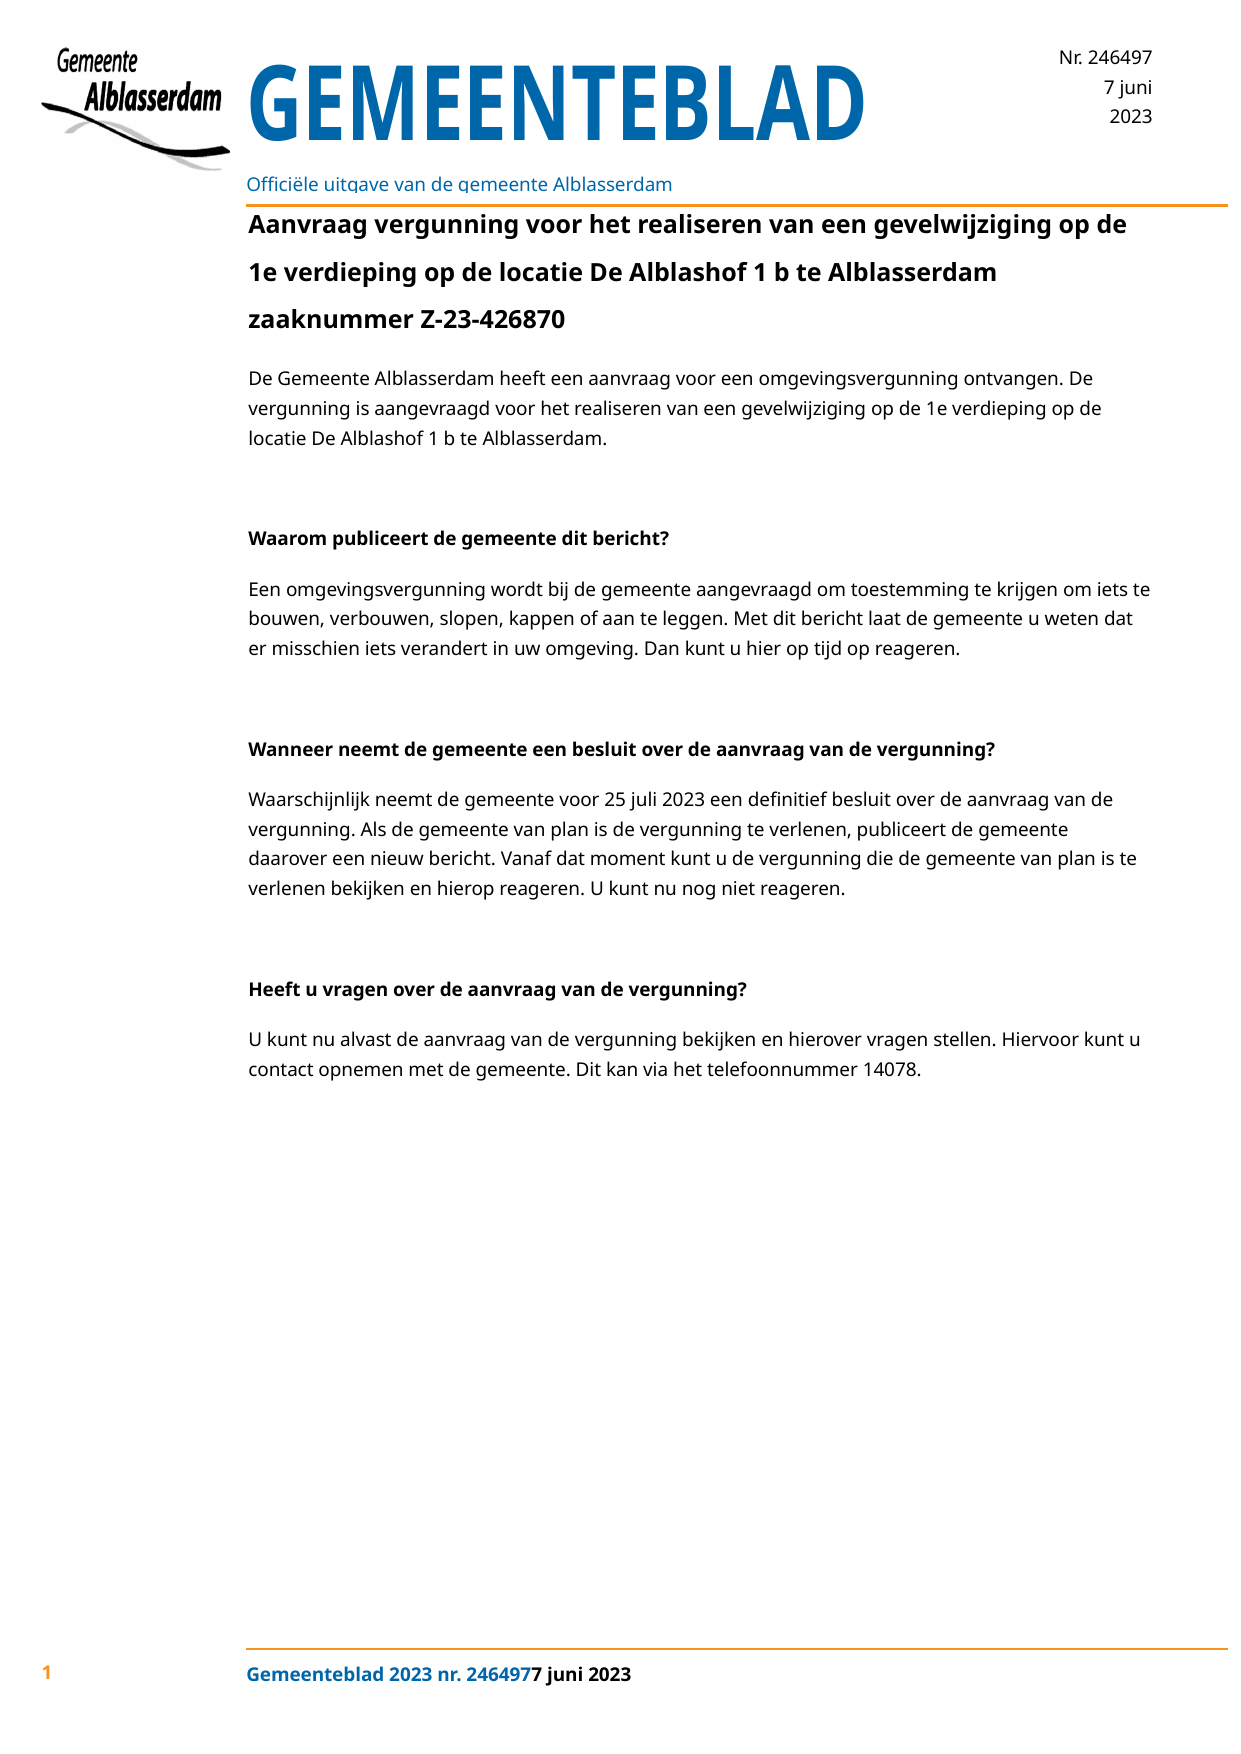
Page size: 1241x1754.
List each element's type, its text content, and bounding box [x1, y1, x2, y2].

text Wanneer neemt de gemeente een besluit over de aanvraag van de vergunning? [248, 736, 1152, 762]
text Een omgevingsvergunning wordt bij de gemeente aangevraagd om toestemming te krijgen om iets te bouwen, verbouwen, slopen, kappen of aan te leggen. Met dit bericht laat de gemeente u weten dat er misschien iets verandert in uw omgeving. Dan kunt u hier op tijd op reageren. [248, 576, 1152, 661]
picture [41, 47, 231, 172]
text Heeft u vragen over de aanvraag van de vergunning? [248, 976, 1152, 1002]
text Waarom publiceert de gemeente dit bericht? [248, 526, 1152, 551]
text De Gemeente Alblasserdam heeft een aanvraag voor een omgevingsvergunning ontvangen. De vergunning is aangevraagd voor het realiseren van een gevelwijziging op de 1e verdieping op de locatie De Alblashof 1 b te Alblasserdam. [248, 366, 1152, 450]
text Waarschijnlijk neemt de gemeente voor 25 juli 2023 een definitief besluit over de aanvraag van de vergunning. Als de gemeente van plan is de vergunning te verlenen, publiceert de gemeente daarover een nieuw bericht. Vanaf dat moment kunt u de vergunning die de gemeente van plan is te verlenen bekijken en hierop reageren. U kunt nu nog niet reageren. [248, 786, 1152, 901]
text U kunt nu alvast de aanvraag van de vergunning bekijken en hierover vragen stellen. Hiervoor kunt u contact opnemen met de gemeente. Dit kan via het telefoonnummer 14078. [248, 1026, 1152, 1082]
text Aanvraag vergunning voor het realiseren van een gevelwijziging op de 1e verdieping op de locatie De Alblashof 1 b te Alblasserdam zaaknummer Z-23-426870 [248, 207, 1152, 336]
